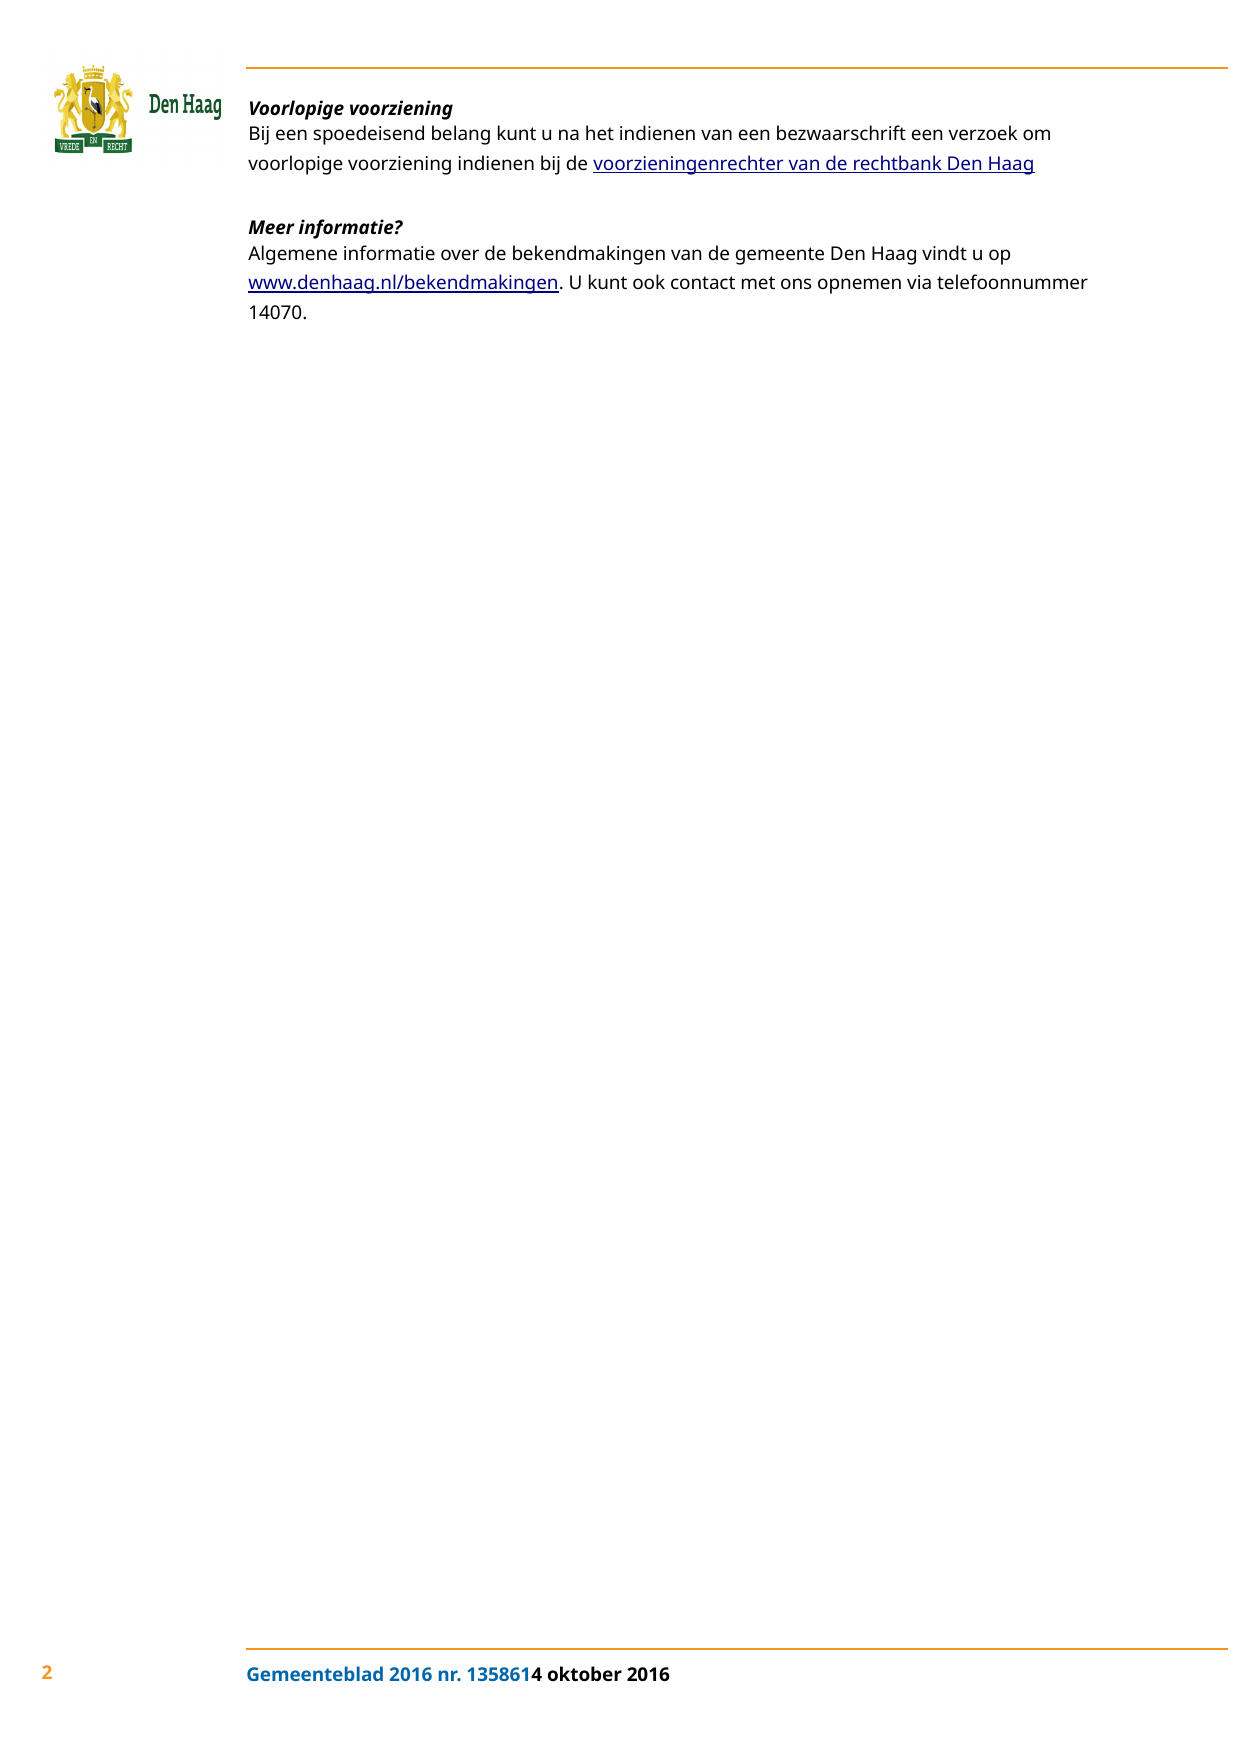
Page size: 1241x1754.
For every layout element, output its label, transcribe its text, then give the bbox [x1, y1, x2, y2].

text Bij een spoedeisend belang kunt u na het indienen van een bezwaarschrift een verzoek om voorlopige voorziening indienen bij de voorzieningenrechter van de rechtbank Den Haag [248, 121, 1152, 176]
text Voorlopige voorziening [248, 95, 1152, 121]
text Meer informatie? [248, 214, 1152, 240]
picture [41, 47, 231, 172]
text Algemene informatie over de bekendmakingen van de gemeente Den Haag vindt u op www.denhaag.nl/bekendmakingen. U kunt ook contact met ons opnemen via telefoonnummer 14070. [248, 240, 1152, 325]
